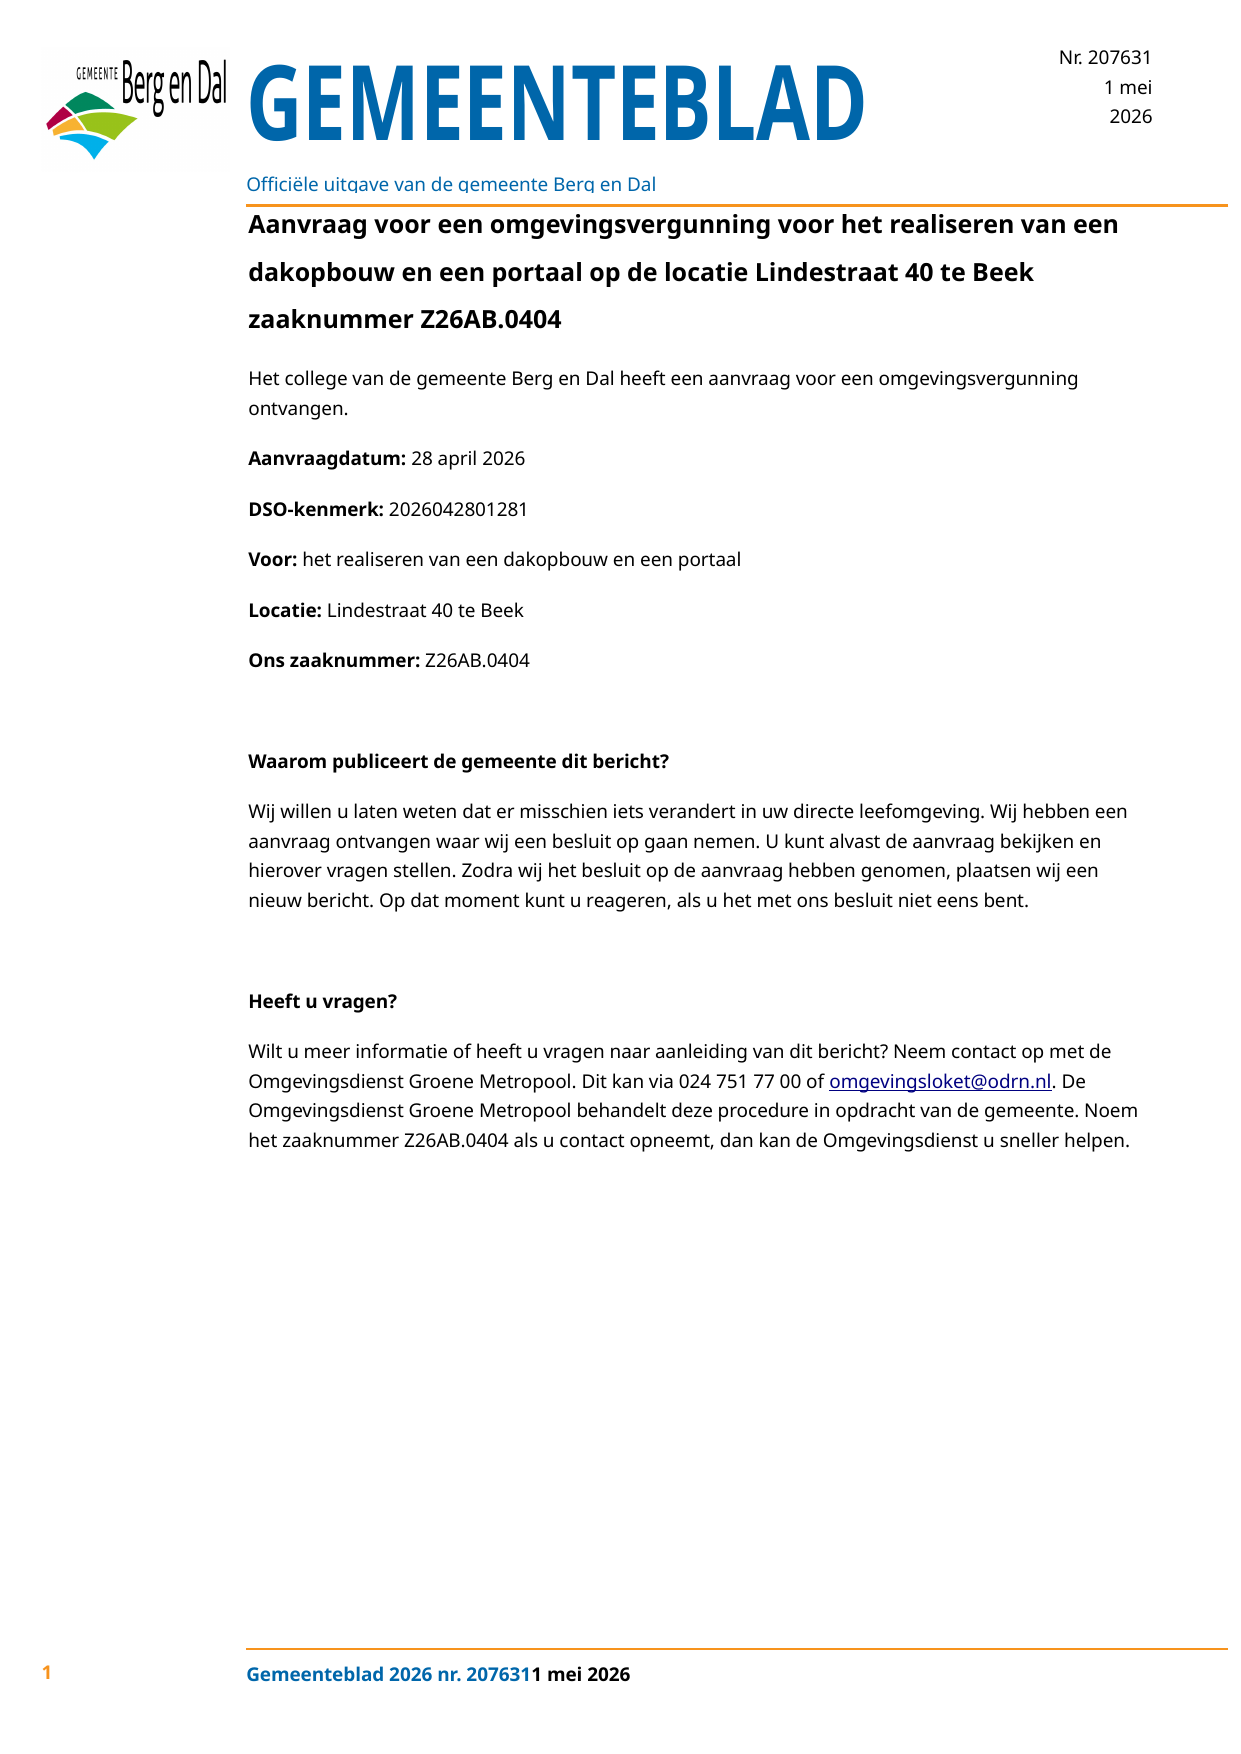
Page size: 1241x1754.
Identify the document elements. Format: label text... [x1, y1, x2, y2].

text Wij willen u laten weten dat er misschien iets verandert in uw directe leefomgeving. Wij hebben een aanvraag ontvangen waar wij een besluit op gaan nemen. U kunt alvast de aanvraag bekijken en hierover vragen stellen. Zodra wij het besluit op de aanvraag hebben genomen, plaatsen wij een nieuw bericht. Op dat moment kunt u reageren, als u het met ons besluit niet eens bent. [248, 798, 1152, 913]
text Ons zaaknummer: Z26AB.0404 [248, 647, 1152, 673]
picture [41, 47, 231, 172]
text Het college van de gemeente Berg en Dal heeft een aanvraag voor een omgevingsvergunning ontvangen. [248, 366, 1152, 421]
text Wilt u meer informatie of heeft u vragen naar aanleiding van dit bericht? Neem contact op met de Omgevingsdienst Groene Metropool. Dit kan via 024 751 77 00 of omgevingsloket@odrn.nl. De Omgevingsdienst Groene Metropool behandelt deze procedure in opdracht van de gemeente. Noem het zaaknummer Z26AB.0404 als u contact opneemt, dan kan de Omgevingsdienst u sneller helpen. [248, 1038, 1152, 1153]
text Aanvraagdatum: 28 april 2026 [248, 446, 1152, 471]
text DSO-kenmerk: 2026042801281 [248, 496, 1152, 522]
text Aanvraag voor een omgevingsvergunning voor het realiseren van een dakopbouw en een portaal op de locatie Lindestraat 40 te Beek zaaknummer Z26AB.0404 [248, 207, 1152, 336]
text Voor: het realiseren van een dakopbouw en een portaal [248, 546, 1152, 572]
text Locatie: Lindestraat 40 te Beek [248, 597, 1152, 622]
text Heeft u vragen? [248, 988, 1152, 1014]
text Waarom publiceert de gemeente dit bericht? [248, 748, 1152, 774]
